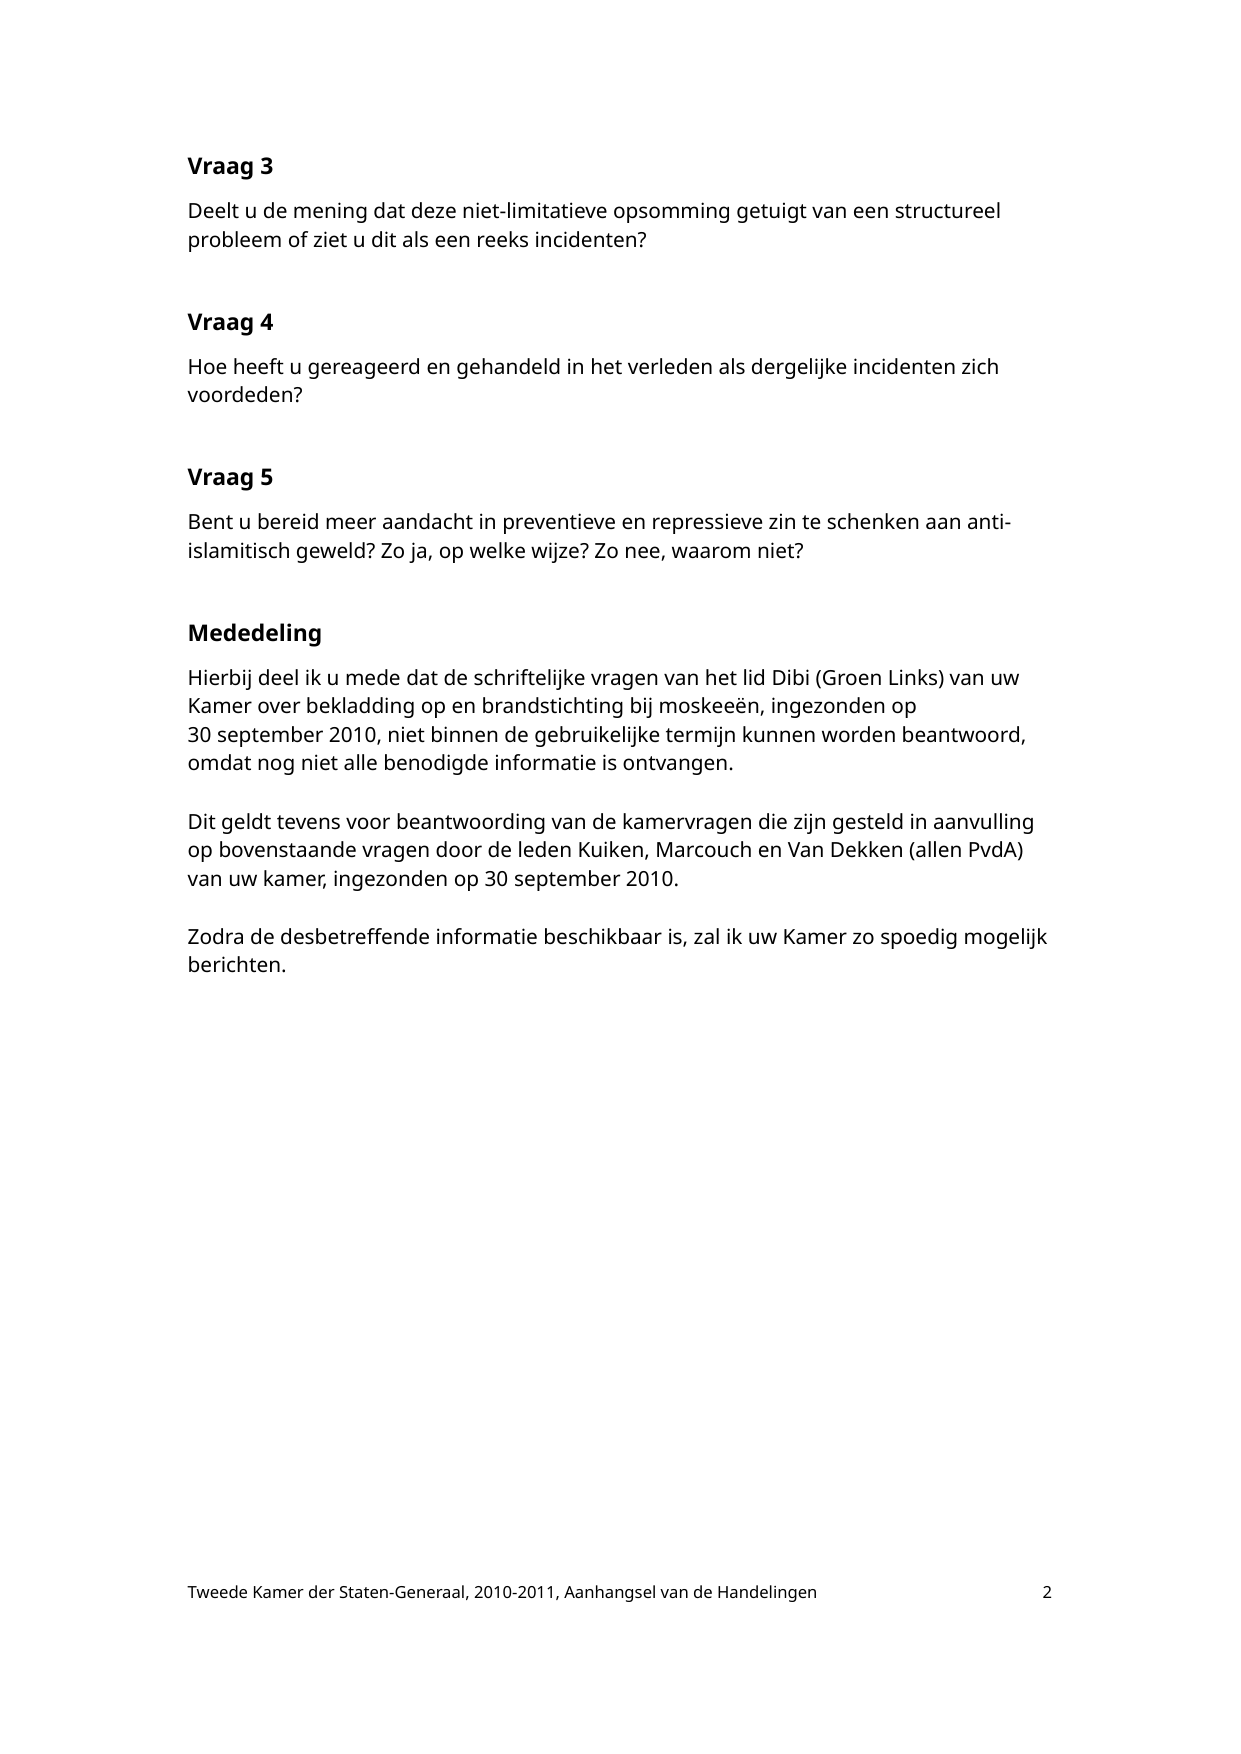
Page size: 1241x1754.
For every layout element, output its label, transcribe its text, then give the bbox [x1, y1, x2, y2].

subtitle Vraag 5 [187, 461, 1053, 492]
subtitle Vraag 4 [187, 306, 1053, 337]
text Zodra de desbetreffende informatie beschikbaar is, zal ik uw Kamer zo spoedig mogelijk berichten. [187, 922, 1053, 979]
text Deelt u de mening dat deze niet-limitatieve opsomming getuigt van een structureel probleem of ziet u dit als een reeks incidenten? [187, 196, 1053, 253]
subtitle Vraag 3 [187, 150, 1053, 181]
text Dit geldt tevens voor beantwoording van de kamervragen die zijn gesteld in aanvulling op bovenstaande vragen door de leden Kuiken, Marcouch en Van Dekken (allen PvdA) van uw kamer, ingezonden op 30 september 2010. [187, 807, 1053, 892]
text Hierbij deel ik u mede dat de schriftelijke vragen van het lid Dibi (Groen Links) van uw Kamer over bekladding op en brandstichting bij moskeeën, ingezonden op 30 september 2010, niet binnen de gebruikelijke termijn kunnen worden beantwoord, omdat nog niet alle benodigde informatie is ontvangen. [187, 663, 1053, 777]
subtitle Mededeling [187, 617, 1053, 648]
text Hoe heeft u gereageerd en gehandeld in het verleden als dergelijke incidenten zich voordeden? [187, 352, 1053, 409]
text Bent u bereid meer aandacht in preventieve en repressieve zin te schenken aan anti-islamitisch geweld? Zo ja, op welke wijze? Zo nee, waarom niet? [187, 507, 1053, 564]
